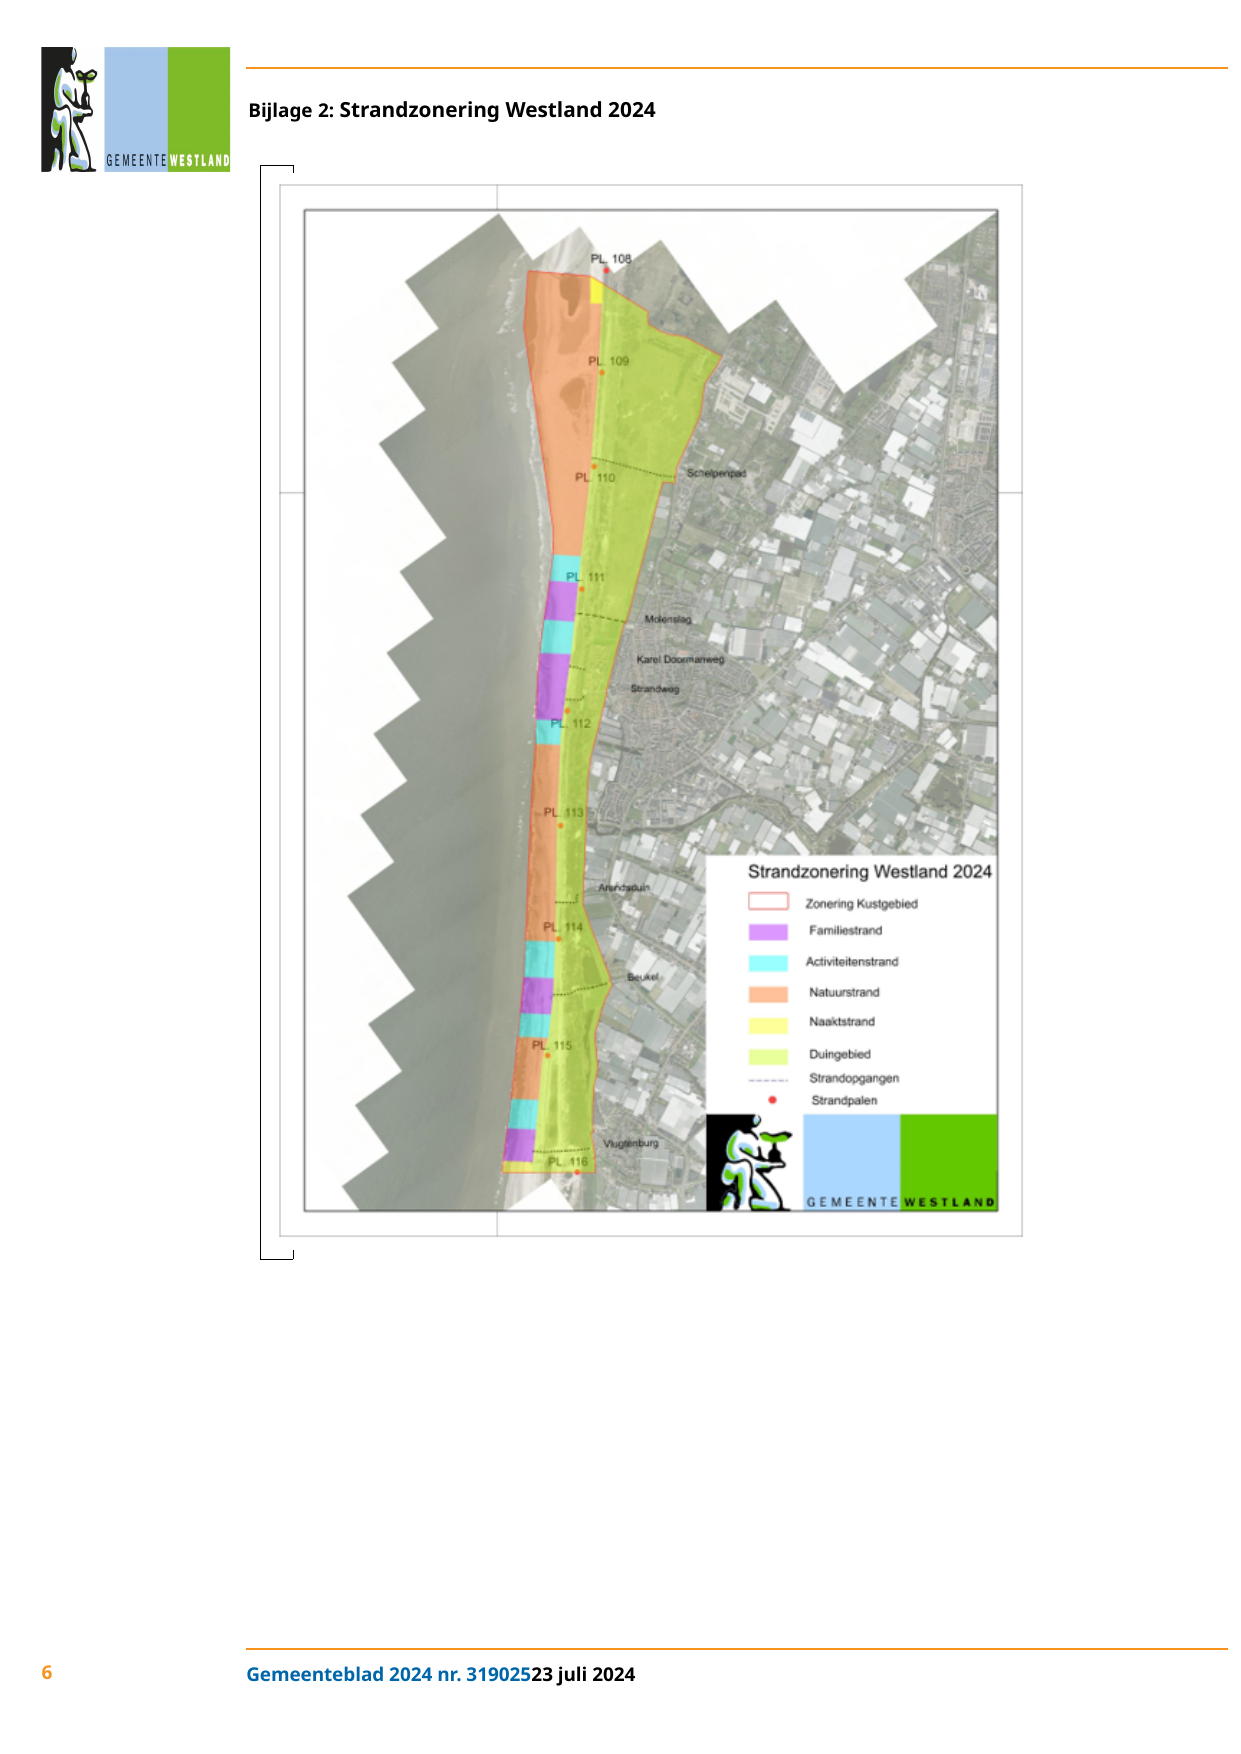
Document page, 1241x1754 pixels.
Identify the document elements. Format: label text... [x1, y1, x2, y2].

picture [41, 47, 231, 172]
text Bijlage 2: Strandzonering Westland 2024 [248, 95, 1152, 123]
picture [268, 173, 1036, 1250]
